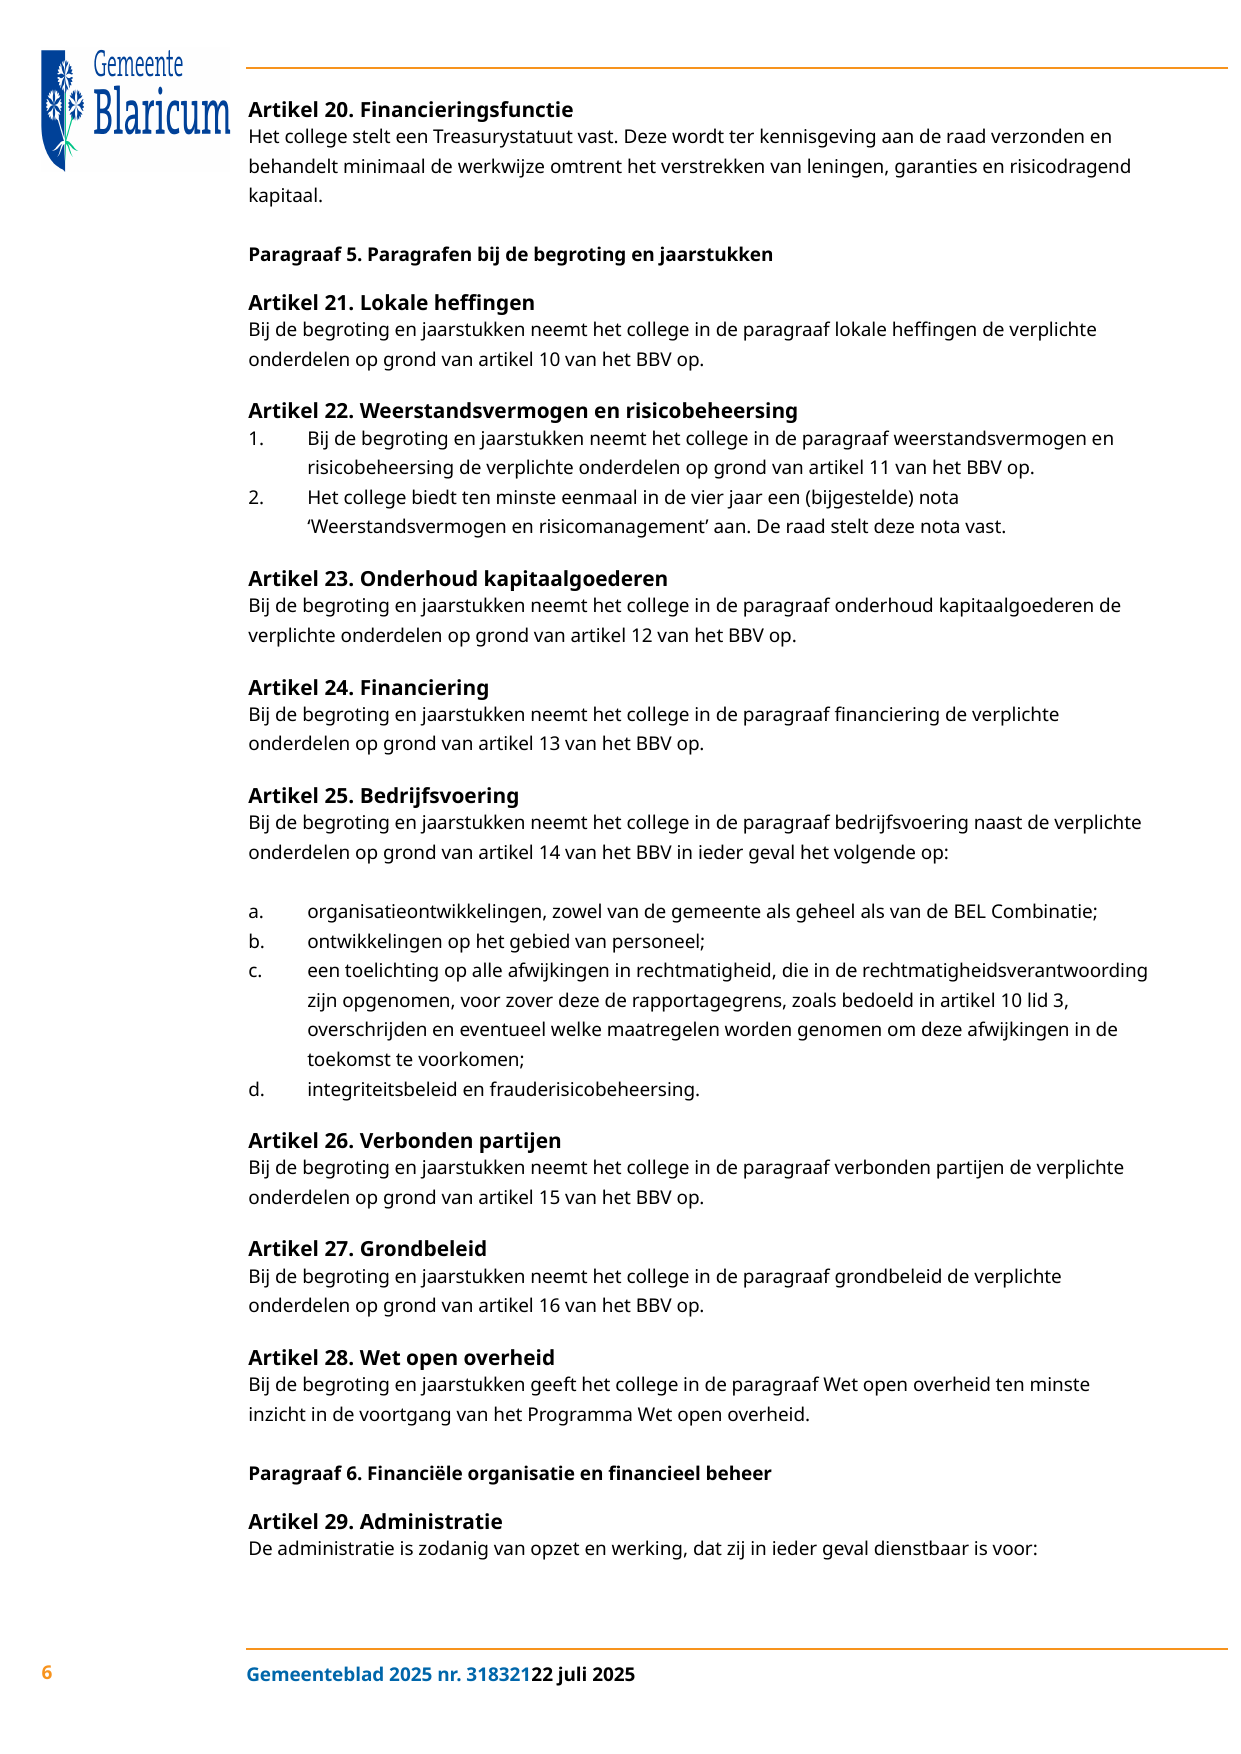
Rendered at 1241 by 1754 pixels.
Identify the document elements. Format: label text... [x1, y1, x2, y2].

text Bij de begroting en jaarstukken neemt het college in de paragraaf bedrijfsvoering naast de verplichte onderdelen op grond van artikel 14 van het BBV in ieder geval het volgende op: [248, 809, 1152, 865]
text Bij de begroting en jaarstukken neemt het college in de paragraaf verbonden partijen de verplichte onderdelen op grond van artikel 15 van het BBV op. [248, 1154, 1152, 1210]
text Artikel 24. Financiering [248, 673, 1152, 701]
list een toelichting op alle afwijkingen in rechtmatigheid, die in de rechtmatigheidsverantwoording zijn opgenomen, voor zover deze de rapportagegrens, zoals bedoeld in artikel 10 lid 3, overschrijden en eventueel welke maatregelen worden genomen om deze afwijkingen in de toekomst te voorkomen; [248, 957, 1152, 1072]
list integriteitsbeleid en frauderisicobeheersing. [248, 1076, 1152, 1101]
text Het college stelt een Treasurystatuut vast. Deze wordt ter kennisgeving aan de raad verzonden en behandelt minimaal de werkwijze omtrent het verstrekken van leningen, garanties en risicodragend kapitaal. [248, 123, 1152, 208]
list ontwikkelingen op het gebied van personeel; [248, 928, 1152, 953]
text Paragraaf 6. Financiële organisatie en financieel beheer [248, 1460, 1152, 1486]
text Bij de begroting en jaarstukken neemt het college in de paragraaf financiering de verplichte onderdelen op grond van artikel 13 van het BBV op. [248, 701, 1152, 756]
text Artikel 20. Financieringsfunctie [248, 95, 1152, 123]
picture [41, 47, 231, 172]
text Bij de begroting en jaarstukken neemt het college in de paragraaf grondbeleid de verplichte onderdelen op grond van artikel 16 van het BBV op. [248, 1263, 1152, 1318]
text Artikel 25. Bedrijfsvoering [248, 781, 1152, 809]
text Artikel 27. Grondbeleid [248, 1234, 1152, 1263]
text Artikel 21. Lokale heffingen [248, 288, 1152, 317]
list organisatieontwikkelingen, zowel van de gemeente als geheel als van de BEL Combinatie; [248, 898, 1152, 924]
text Bij de begroting en jaarstukken neemt het college in de paragraaf lokale heffingen de verplichte onderdelen op grond van artikel 10 van het BBV op. [248, 317, 1152, 372]
text Artikel 26. Verbonden partijen [248, 1126, 1152, 1154]
text Artikel 29. Administratie [248, 1507, 1152, 1535]
text Bij de begroting en jaarstukken geeft het college in de paragraaf Wet open overheid ten minste inzicht in de voortgang van het Programma Wet open overheid. [248, 1371, 1152, 1427]
text Artikel 28. Wet open overheid [248, 1343, 1152, 1371]
text Bij de begroting en jaarstukken neemt het college in de paragraaf onderhoud kapitaalgoederen de verplichte onderdelen op grond van artikel 12 van het BBV op. [248, 593, 1152, 648]
text Paragraaf 5. Paragrafen bij de begroting en jaarstukken [248, 242, 1152, 267]
text Artikel 22. Weerstandsvermogen en risicobeheersing [248, 397, 1152, 425]
text De administratie is zodanig van opzet en werking, dat zij in ieder geval dienstbaar is voor: [248, 1535, 1152, 1561]
list Bij de begroting en jaarstukken neemt het college in de paragraaf weerstandsvermogen en risicobeheersing de verplichte onderdelen op grond van artikel 11 van het BBV op. [248, 425, 1152, 480]
list Het college biedt ten minste eenmaal in de vier jaar een (bijgestelde) nota ‘Weerstandsvermogen en risicomanagement’ aan. De raad stelt deze nota vast. [248, 484, 1152, 539]
text Artikel 23. Onderhoud kapitaalgoederen [248, 564, 1152, 593]
